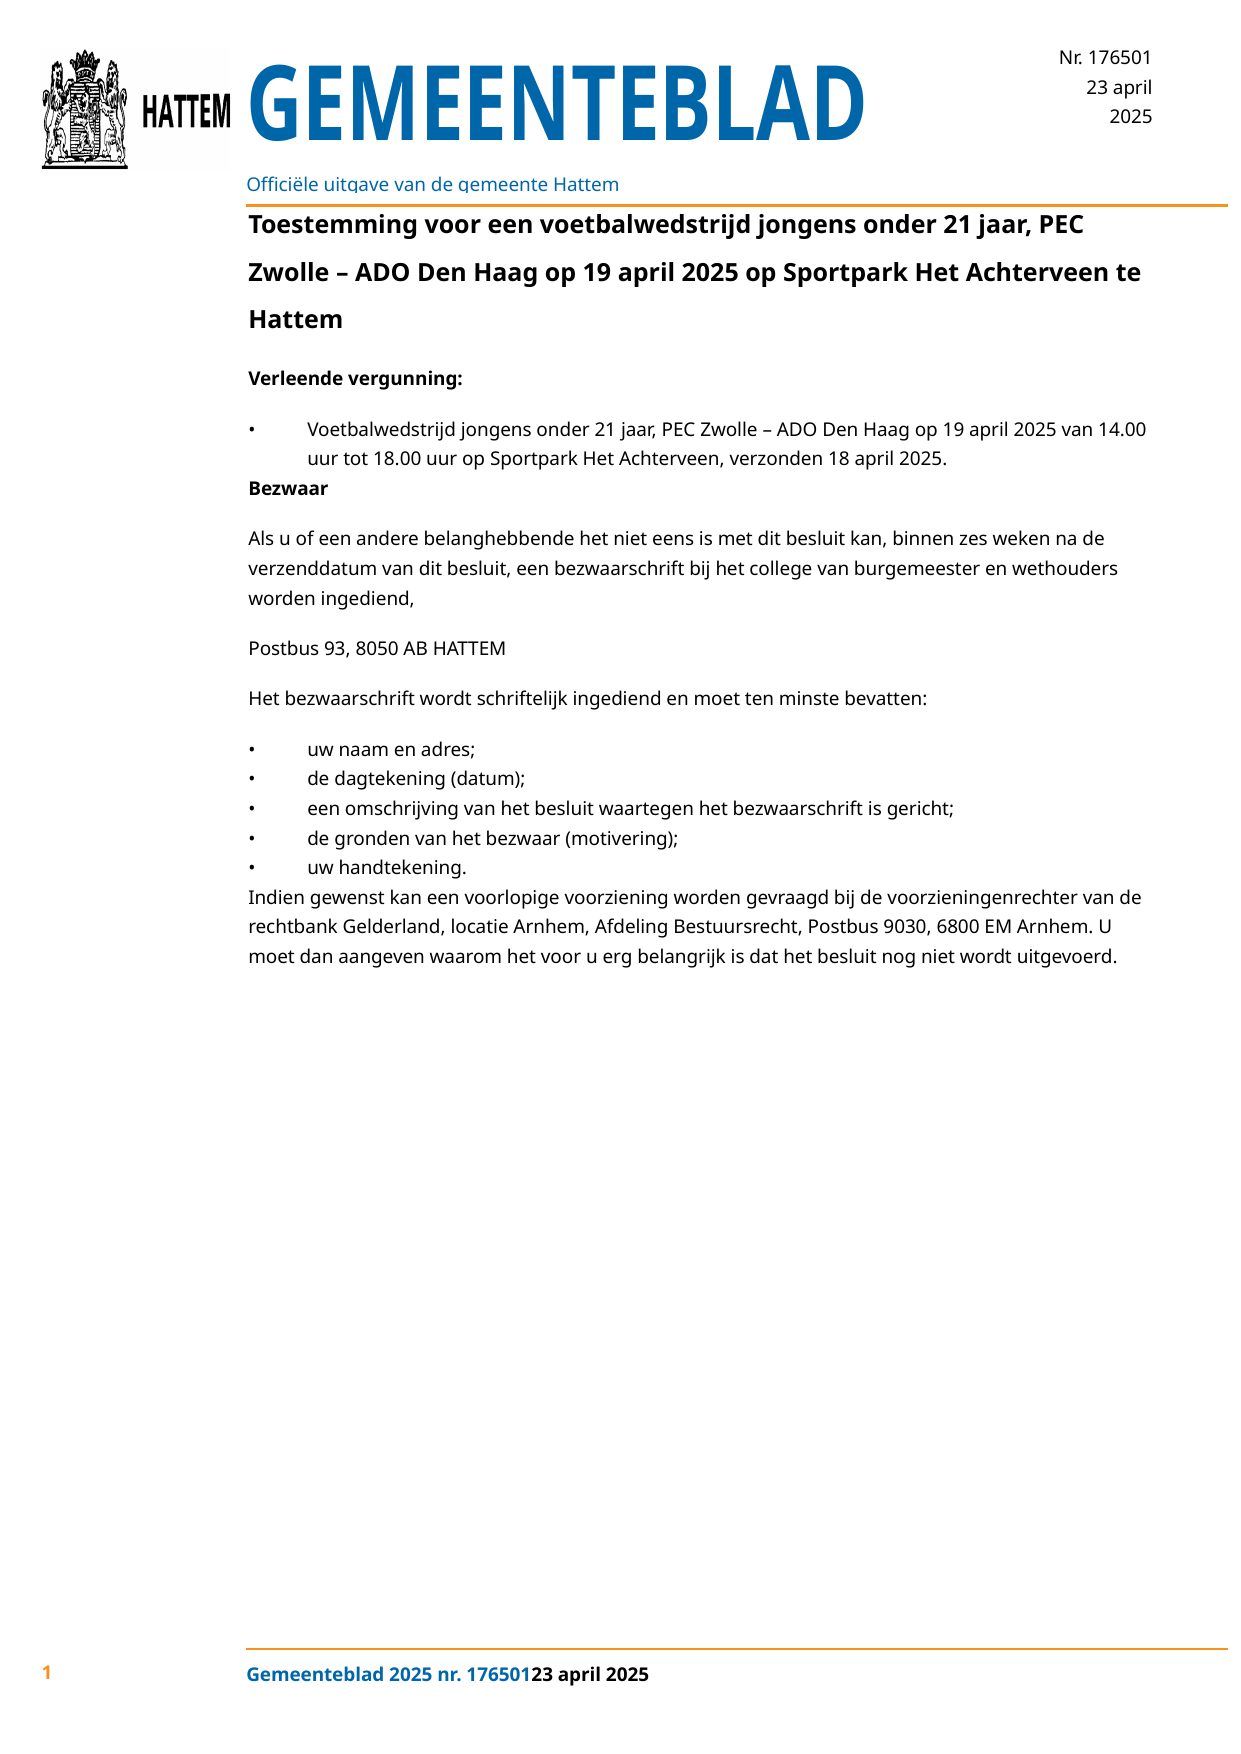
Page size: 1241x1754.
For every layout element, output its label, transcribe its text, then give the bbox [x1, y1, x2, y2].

list uw handtekening. [248, 854, 1152, 880]
list een omschrijving van het besluit waartegen het bezwaarschrift is gericht; [248, 795, 1152, 821]
picture [41, 47, 231, 172]
text Toestemming voor een voetbalwedstrijd jongens onder 21 jaar, PEC Zwolle – ADO Den Haag op 19 april 2025 op Sportpark Het Achterveen te Hattem [248, 207, 1152, 336]
list uw naam en adres; [248, 736, 1152, 762]
text Als u of een andere belanghebbende het niet eens is met dit besluit kan, binnen zes weken na de verzenddatum van dit besluit, een bezwaarschrift bij het college van burgemeester en wethouders worden ingediend, [248, 526, 1152, 610]
list de dagtekening (datum); [248, 766, 1152, 791]
text Bezwaar [248, 475, 1152, 501]
list Voetbalwedstrijd jongens onder 21 jaar, PEC Zwolle – ADO Den Haag op 19 april 2025 van 14.00 uur tot 18.00 uur op Sportpark Het Achterveen, verzonden 18 april 2025. [248, 416, 1152, 471]
text Postbus 93, 8050 AB HATTEM [248, 635, 1152, 661]
text Het bezwaarschrift wordt schriftelijk ingediend en moet ten minste bevatten: [248, 686, 1152, 711]
list de gronden van het bezwaar (motivering); [248, 825, 1152, 850]
text Indien gewenst kan een voorlopige voorziening worden gevraagd bij de voorzieningenrechter van de rechtbank Gelderland, locatie Arnhem, Afdeling Bestuursrecht, Postbus 9030, 6800 EM Arnhem. U moet dan aangeven waarom het voor u erg belangrijk is dat het besluit nog niet wordt uitgevoerd. [248, 884, 1152, 969]
text Verleende vergunning: [248, 366, 1152, 391]
